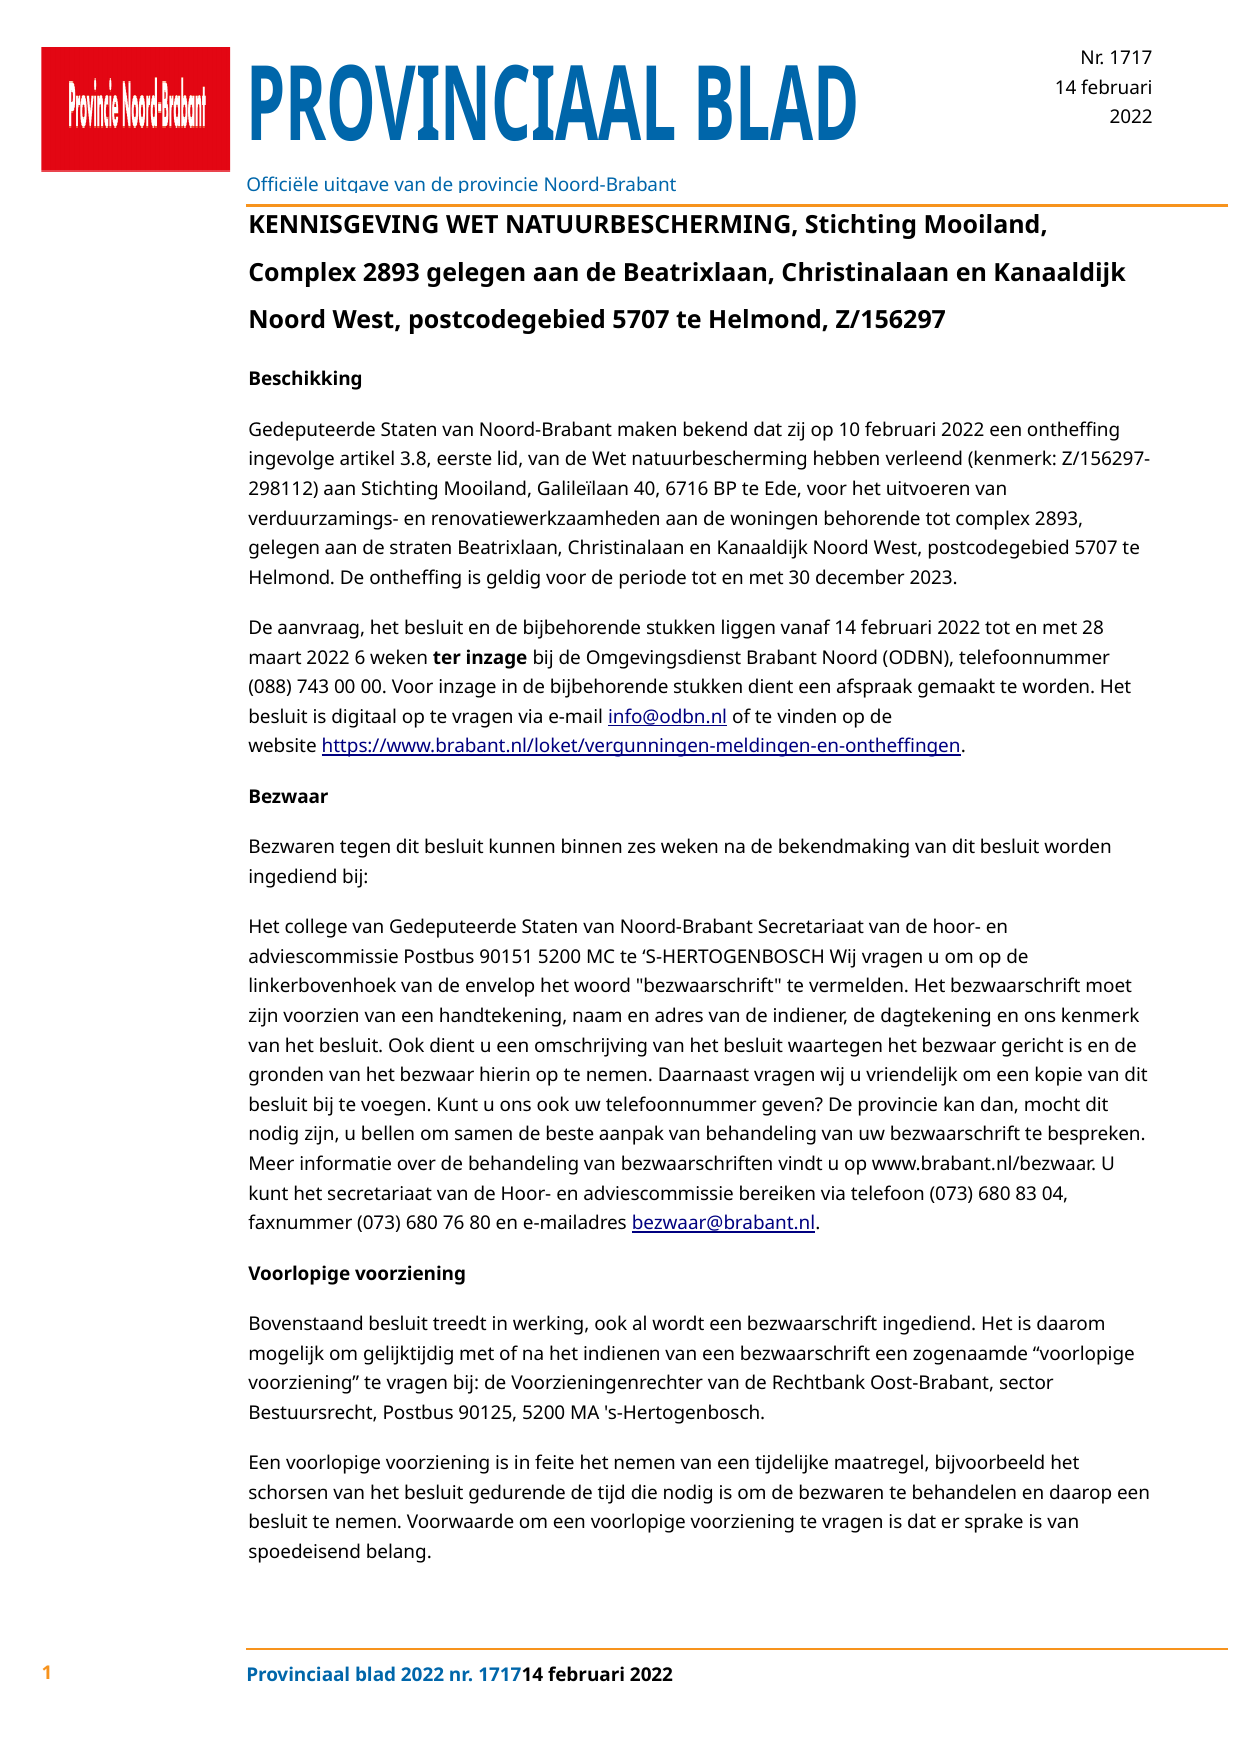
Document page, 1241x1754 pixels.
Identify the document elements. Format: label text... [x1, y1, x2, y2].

text Bezwaar [248, 783, 1152, 809]
text Gedeputeerde Staten van Noord-Brabant maken bekend dat zij op 10 februari 2022 een ontheffing ingevolge artikel 3.8, eerste lid, van de Wet natuurbescherming hebben verleend (kenmerk: Z/156297-298112) aan Stichting Mooiland, Galileïlaan 40, 6716 BP te Ede, voor het uitvoeren van verduurzamings- en renovatiewerkzaamheden aan de woningen behorende tot complex 2893, gelegen aan de straten Beatrixlaan, Christinalaan en Kanaaldijk Noord West, postcodegebied 5707 te Helmond. De ontheffing is geldig voor de periode tot en met 30 december 2023. [248, 416, 1152, 589]
text Bovenstaand besluit treedt in werking, ook al wordt een bezwaarschrift ingediend. Het is daarom mogelijk om gelijktijdig met of na het indienen van een bezwaarschrift een zogenaamde “voorlopige voorziening” te vragen bij: de Voorzieningenrechter van de Rechtbank Oost-Brabant, sector Bestuursrecht, Postbus 90125, 5200 MA 's-Hertogenbosch. [248, 1310, 1152, 1424]
text Een voorlopige voorziening is in feite het nemen van een tijdelijke maatregel, bijvoorbeeld het schorsen van het besluit gedurende de tijd die nodig is om de bezwaren te behandelen en daarop een besluit te nemen. Voorwaarde om een voorlopige voorziening te vragen is dat er sprake is van spoedeisend belang. [248, 1449, 1152, 1564]
picture [41, 47, 231, 172]
text KENNISGEVING WET NATUURBESCHERMING, Stichting Mooiland, Complex 2893 gelegen aan de Beatrixlaan, Christinalaan en Kanaaldijk Noord West, postcodegebied 5707 te Helmond, Z/156297 [248, 207, 1152, 336]
text Voorlopige voorziening [248, 1260, 1152, 1285]
text Beschikking [248, 366, 1152, 391]
text Het college van Gedeputeerde Staten van Noord-Brabant Secretariaat van de hoor- en adviescommissie Postbus 90151 5200 MC te ‘S‑HERTOGENBOSCH Wij vragen u om op de linkerbovenhoek van de envelop het woord "bezwaarschrift" te vermelden. Het bezwaarschrift moet zijn voorzien van een handtekening, naam en adres van de indiener, de dagtekening en ons kenmerk van het besluit. Ook dient u een omschrijving van het besluit waartegen het bezwaar gericht is en de gronden van het bezwaar hierin op te nemen. Daarnaast vragen wij u vriendelijk om een kopie van dit besluit bij te voegen. Kunt u ons ook uw telefoonnummer geven? De provincie kan dan, mocht dit nodig zijn, u bellen om samen de beste aanpak van behandeling van uw bezwaarschrift te bespreken. Meer informatie over de behandeling van bezwaarschriften vindt u op www.brabant.nl/bezwaar. U kunt het secretariaat van de Hoor- en adviescommissie bereiken via telefoon (073) 680 83 04, faxnummer (073) 680 76 80 en e-mailadres bezwaar@brabant.nl. [248, 913, 1152, 1235]
text Bezwaren tegen dit besluit kunnen binnen zes weken na de bekendmaking van dit besluit worden ingediend bij: [248, 833, 1152, 889]
text De aanvraag, het besluit en de bijbehorende stukken liggen vanaf 14 februari 2022 tot en met 28 maart 2022 6 weken ter inzage bij de Omgevingsdienst Brabant Noord (ODBN), telefoonnummer (088) 743 00 00. Voor inzage in de bijbehorende stukken dient een afspraak gemaakt te worden. Het besluit is digitaal op te vragen via e-mail info@odbn.nl of te vinden op de website https://www.brabant.nl/loket/vergunningen-meldingen-en-ontheffingen. [248, 614, 1152, 758]
